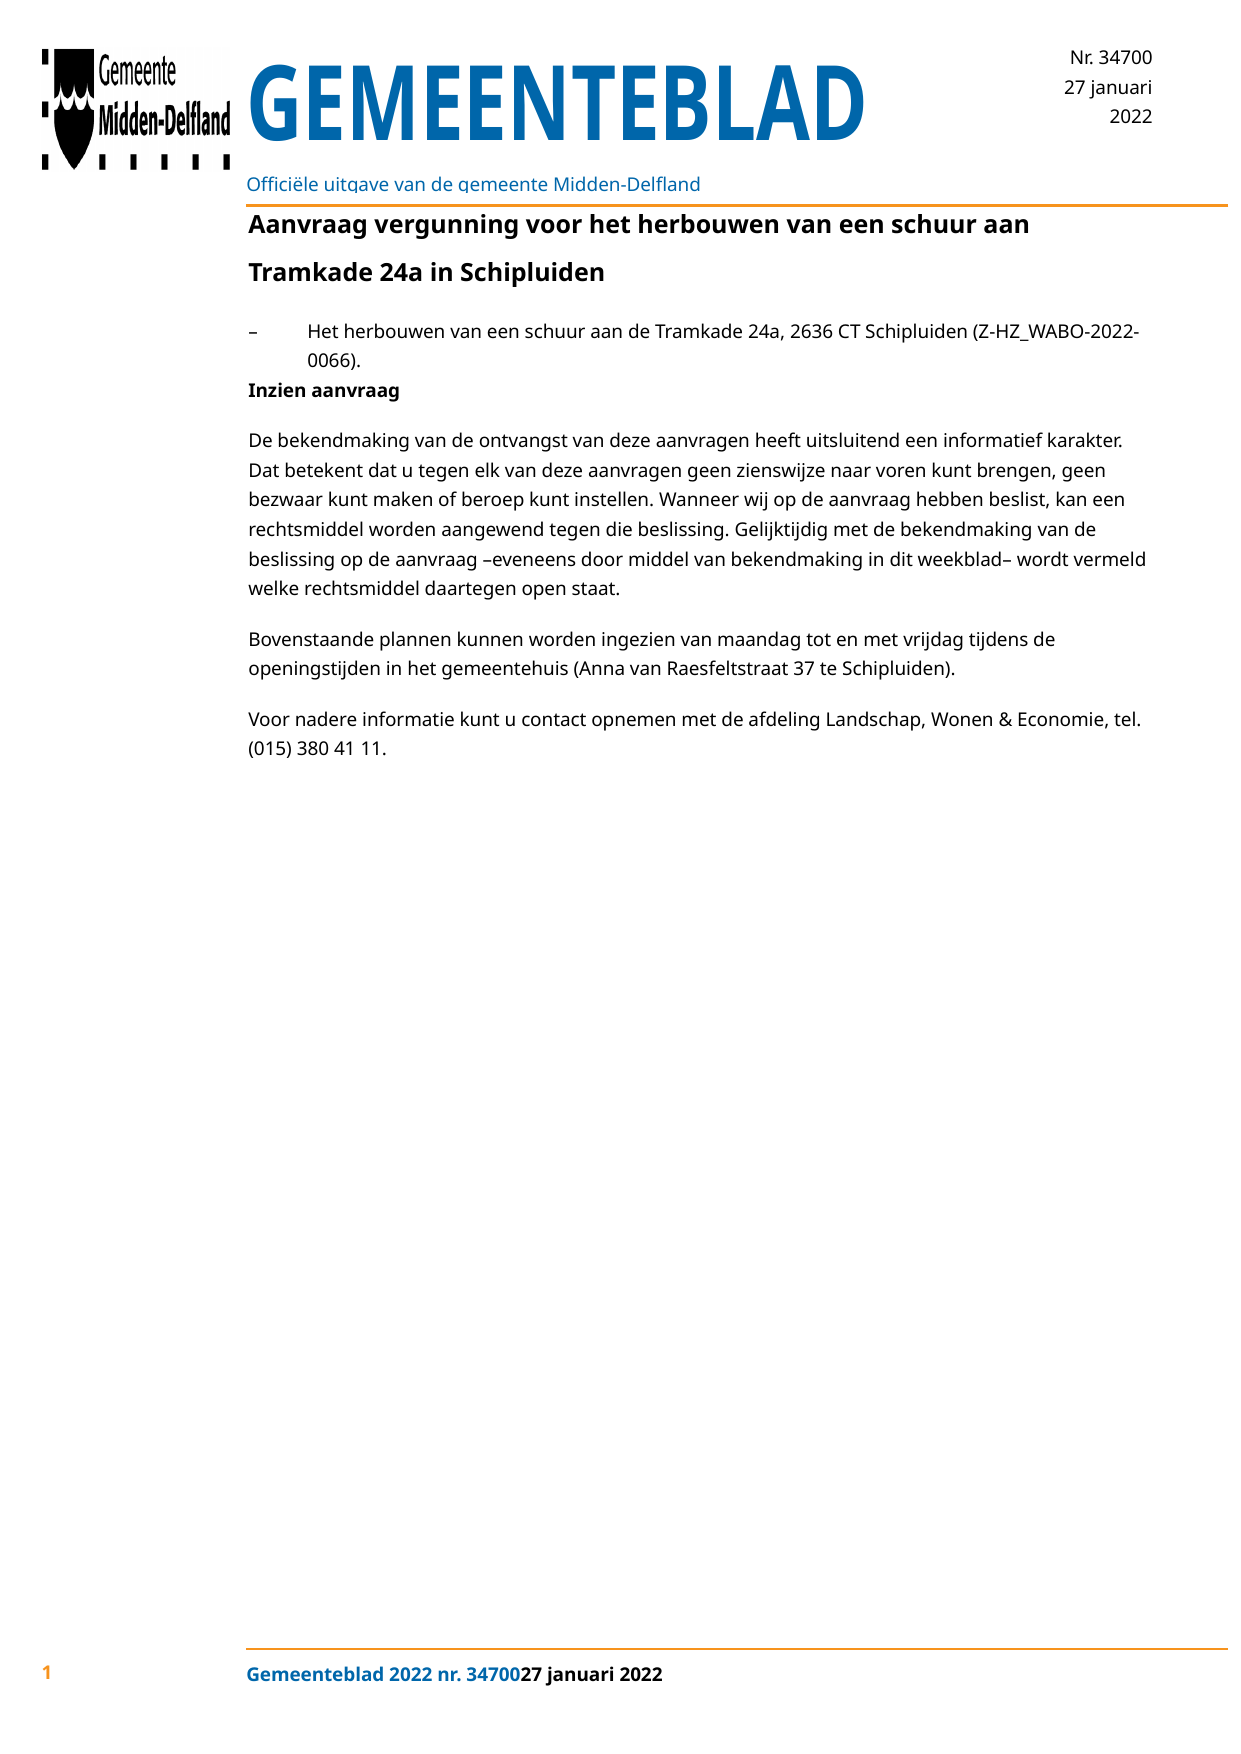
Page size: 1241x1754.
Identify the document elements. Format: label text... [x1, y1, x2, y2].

list Het herbouwen van een schuur aan de Tramkade 24a, 2636 CT Schipluiden (Z-HZ_WABO-2022-0066). [248, 318, 1152, 373]
text De bekendmaking van de ontvangst van deze aanvragen heeft uitsluitend een informatief karakter. Dat betekent dat u tegen elk van deze aanvragen geen zienswijze naar voren kunt brengen, geen bezwaar kunt maken of beroep kunt instellen. Wanneer wij op de aanvraag hebben beslist, kan een rechtsmiddel worden aangewend tegen die beslissing. Gelijktijdig met de bekendmaking van de beslissing op de aanvraag –eveneens door middel van bekendmaking in dit weekblad– wordt vermeld welke rechtsmiddel daartegen open staat. [248, 427, 1152, 601]
text Voor nadere informatie kunt u contact opnemen met de afdeling Landschap, Wonen & Economie, tel. (015) 380 41 11. [248, 706, 1152, 761]
text Inzien aanvraag [248, 377, 1152, 403]
text Bovenstaande plannen kunnen worden ingezien van maandag tot en met vrijdag tijdens de openingstijden in het gemeentehuis (Anna van Raesfeltstraat 37 te Schipluiden). [248, 626, 1152, 681]
picture [41, 47, 231, 172]
text Aanvraag vergunning voor het herbouwen van een schuur aan Tramkade 24a in Schipluiden [248, 207, 1152, 288]
